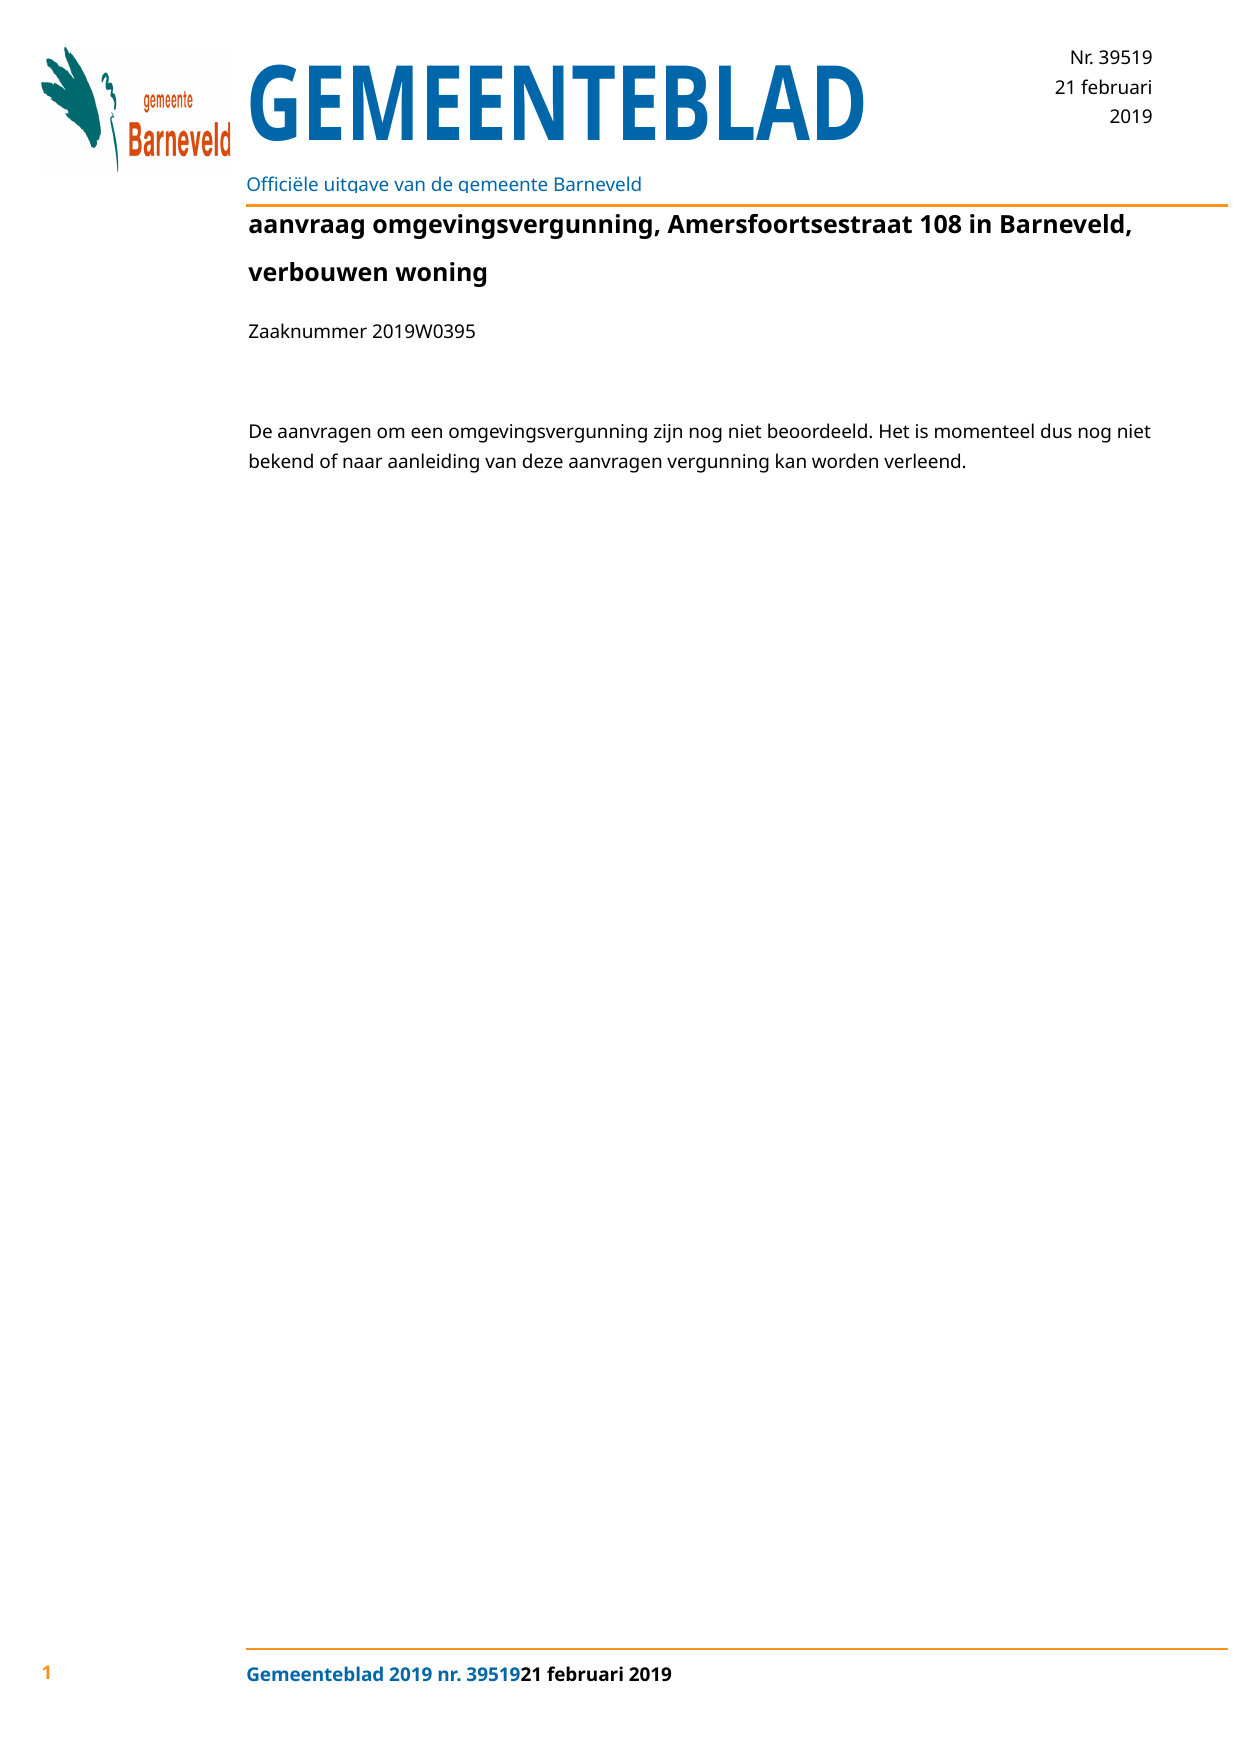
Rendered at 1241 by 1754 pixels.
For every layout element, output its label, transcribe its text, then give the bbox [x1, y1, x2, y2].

picture [41, 47, 231, 172]
text aanvraag omgevingsvergunning, Amersfoortsestraat 108 in Barneveld, verbouwen woning [248, 207, 1152, 288]
text De aanvragen om een omgevingsvergunning zijn nog niet beoordeeld. Het is momenteel dus nog niet bekend of naar aanleiding van deze aanvragen vergunning kan worden verleend. [248, 419, 1152, 474]
text Zaaknummer 2019W0395 [248, 318, 1152, 344]
